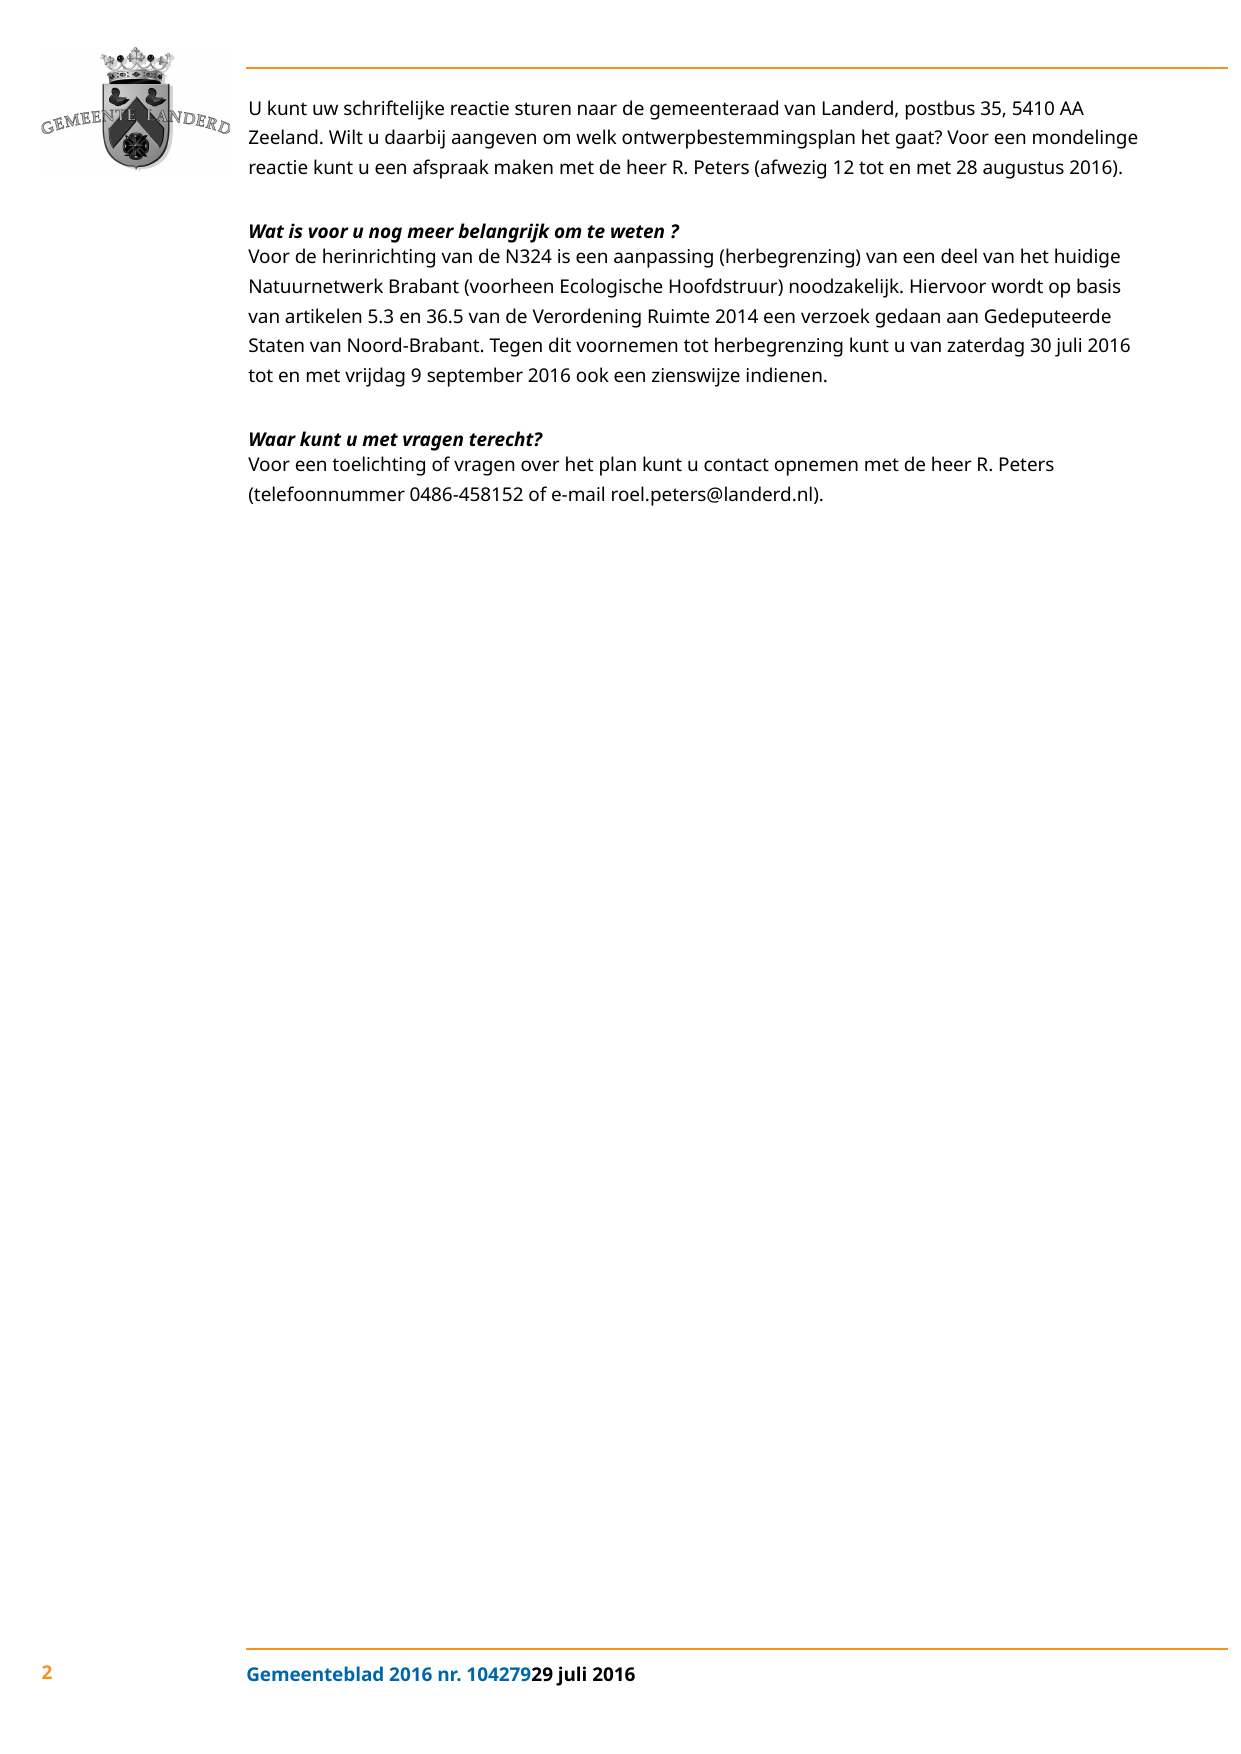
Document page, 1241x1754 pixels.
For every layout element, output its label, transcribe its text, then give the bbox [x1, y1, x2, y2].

text U kunt uw schriftelijke reactie sturen naar de gemeenteraad van Landerd, postbus 35, 5410 AA Zeeland. Wilt u daarbij aangeven om welk ontwerpbestemmingsplan het gaat? Voor een mondelinge reactie kunt u een afspraak maken met de heer R. Peters (afwezig 12 tot en met 28 augustus 2016). [248, 95, 1152, 180]
text Wat is voor u nog meer belangrijk om te weten ? [248, 218, 1152, 244]
picture [41, 47, 231, 172]
text Voor een toelichting of vragen over het plan kunt u contact opnemen met de heer R. Peters (telefoonnummer 0486-458152 of e-mail roel.peters@landerd.nl). [248, 452, 1152, 507]
text Voor de herinrichting van de N324 is een aanpassing (herbegrenzing) van een deel van het huidige Natuurnetwerk Brabant (voorheen Ecologische Hoofdstruur) noodzakelijk. Hiervoor wordt op basis van artikelen 5.3 en 36.5 van de Verordening Ruimte 2014 een verzoek gedaan aan Gedeputeerde Staten van Noord-Brabant. Tegen dit voornemen tot herbegrenzing kunt u van zaterdag 30 juli 2016 tot en met vrijdag 9 september 2016 ook een zienswijze indienen. [248, 244, 1152, 388]
text Waar kunt u met vragen terecht? [248, 426, 1152, 452]
